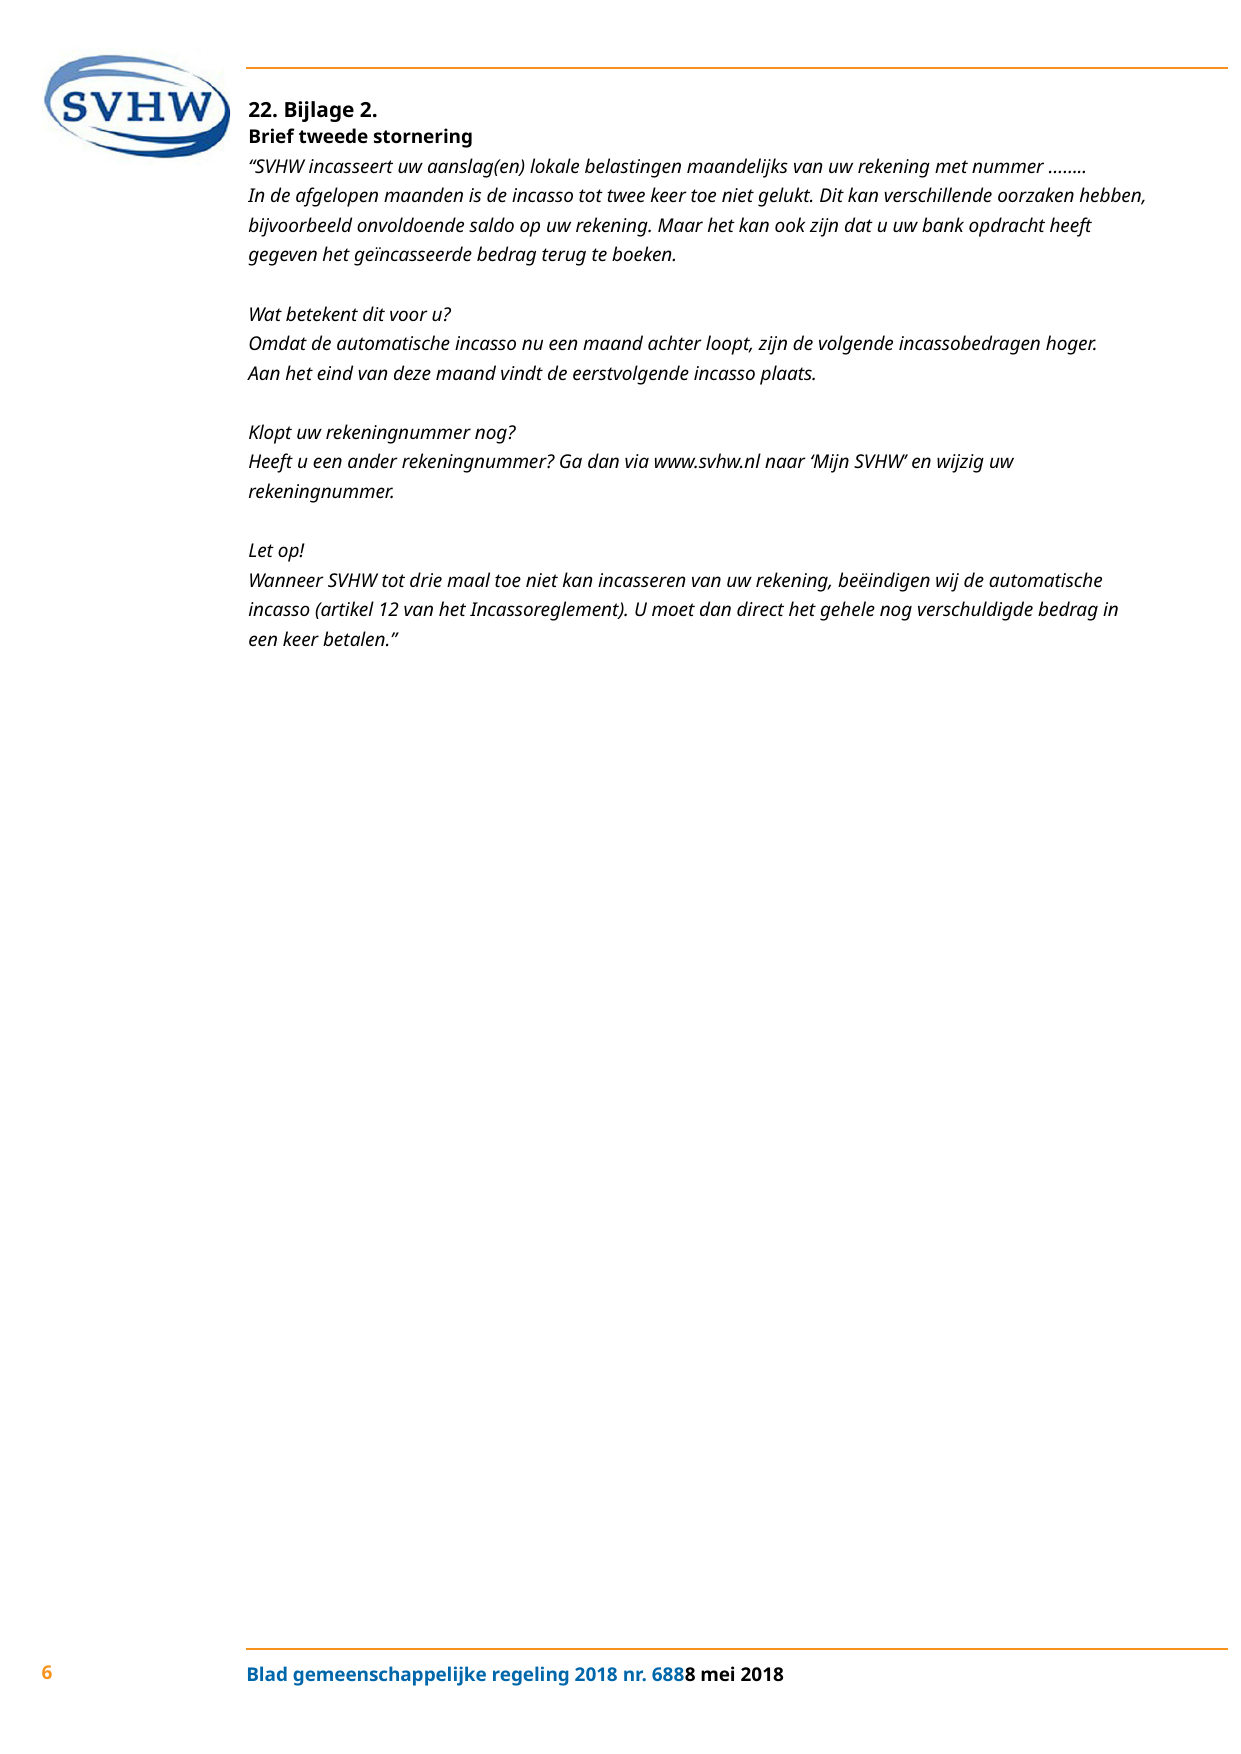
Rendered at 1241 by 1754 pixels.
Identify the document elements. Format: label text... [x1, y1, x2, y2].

text Klopt uw rekeningnummer nog? [248, 419, 1152, 445]
text Heeft u een ander rekeningnummer? Ga dan via www.svhw.nl naar ‘Mijn SVHW’ en wijzig uw rekeningnummer. [248, 449, 1152, 504]
text Brief tweede stornering [248, 123, 1152, 149]
picture [41, 47, 231, 172]
text In de afgelopen maanden is de incasso tot twee keer toe niet gelukt. Dit kan verschillende oorzaken hebben, bijvoorbeeld onvoldoende saldo op uw rekening. Maar het kan ook zijn dat u uw bank opdracht heeft gegeven het geïncasseerde bedrag terug te boeken. [248, 182, 1152, 267]
text Let op! [248, 537, 1152, 563]
text “SVHW incasseert uw aanslag(en) lokale belastingen maandelijks van uw rekening met nummer …….. [248, 153, 1152, 179]
text Aan het eind van deze maand vindt de eerstvolgende incasso plaats. [248, 360, 1152, 386]
text Wat betekent dit voor u? [248, 301, 1152, 327]
text Omdat de automatische incasso nu een maand achter loopt, zijn de volgende incassobedragen hoger. [248, 330, 1152, 356]
text 22. Bijlage 2. [248, 95, 1152, 123]
text Wanneer SVHW tot drie maal toe niet kan incasseren van uw rekening, beëindigen wij de automatische incasso (artikel 12 van het Incassoreglement). U moet dan direct het gehele nog verschuldigde bedrag in een keer betalen.” [248, 567, 1152, 652]
